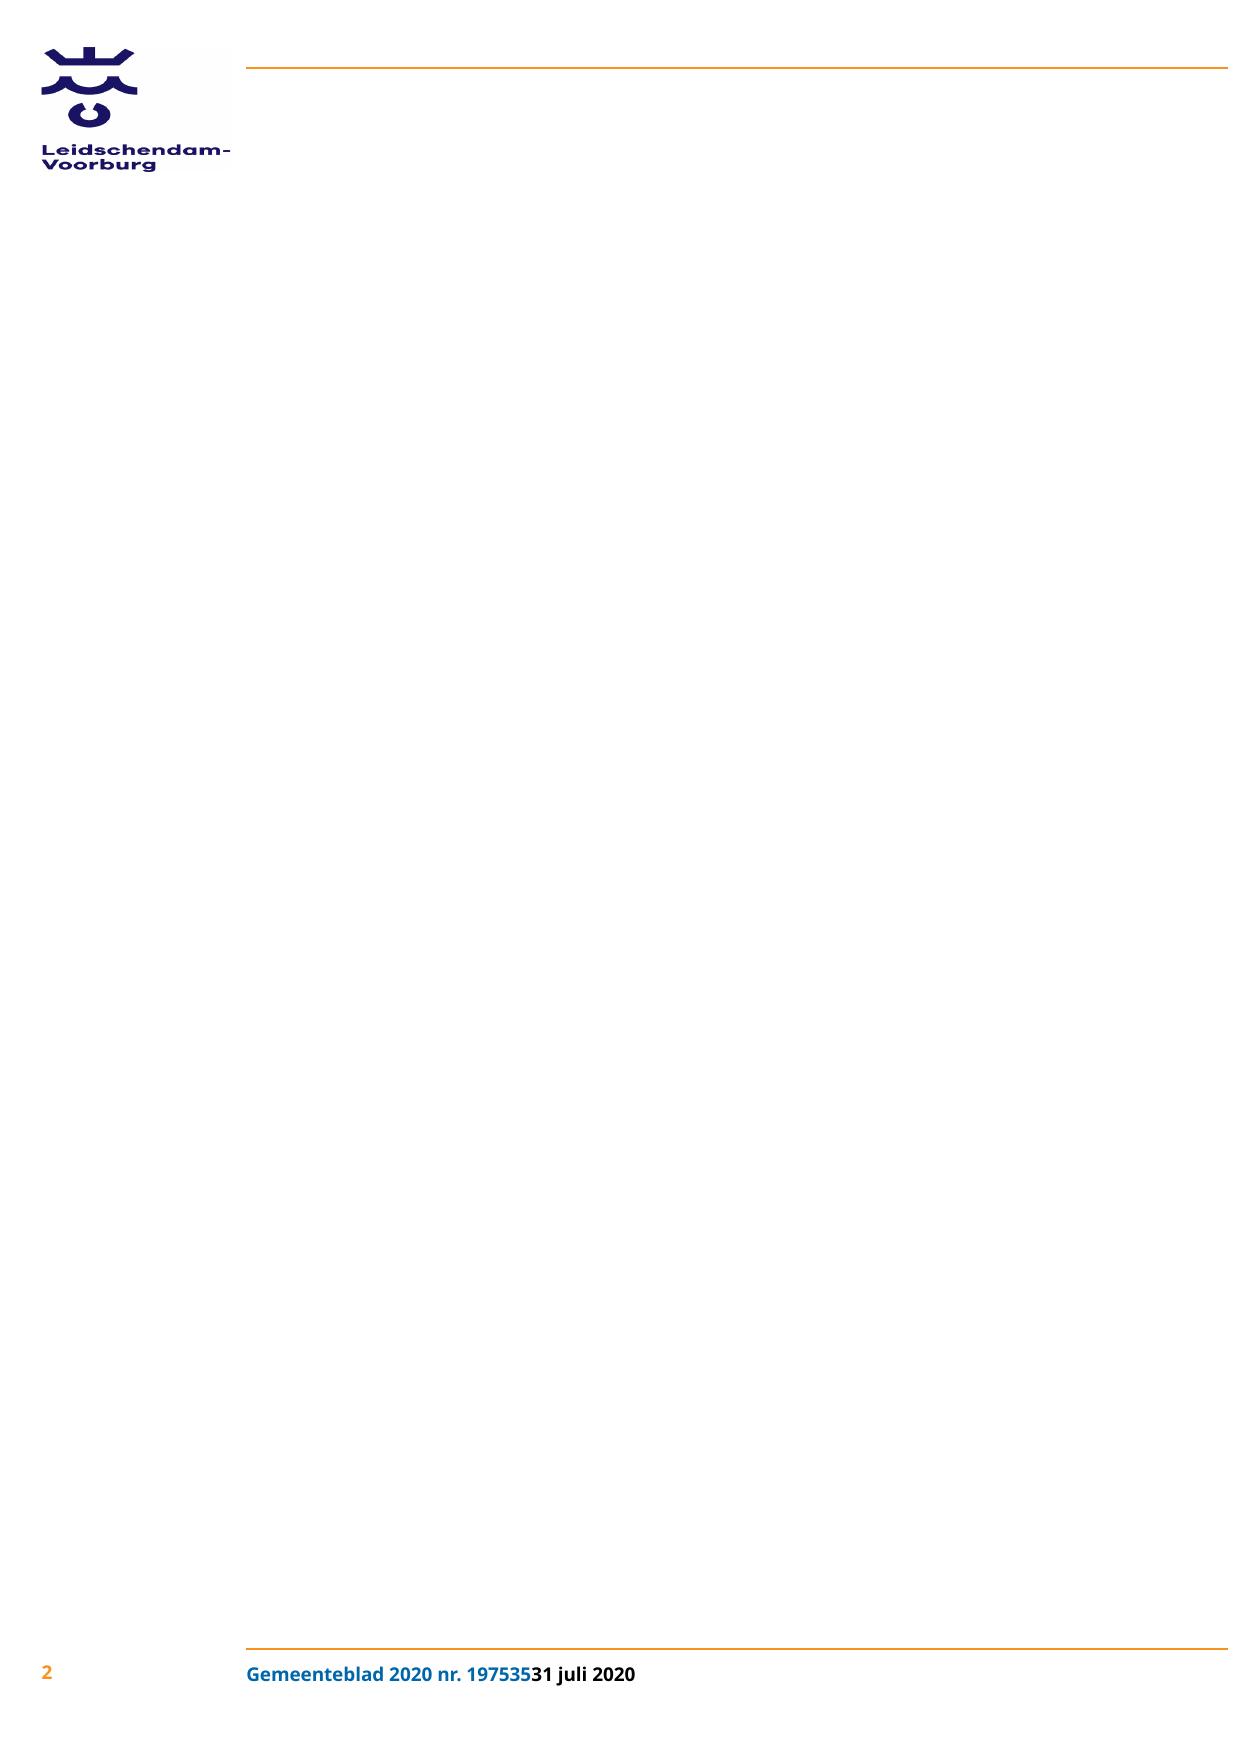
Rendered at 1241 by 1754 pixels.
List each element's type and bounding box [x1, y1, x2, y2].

picture [41, 47, 231, 172]
